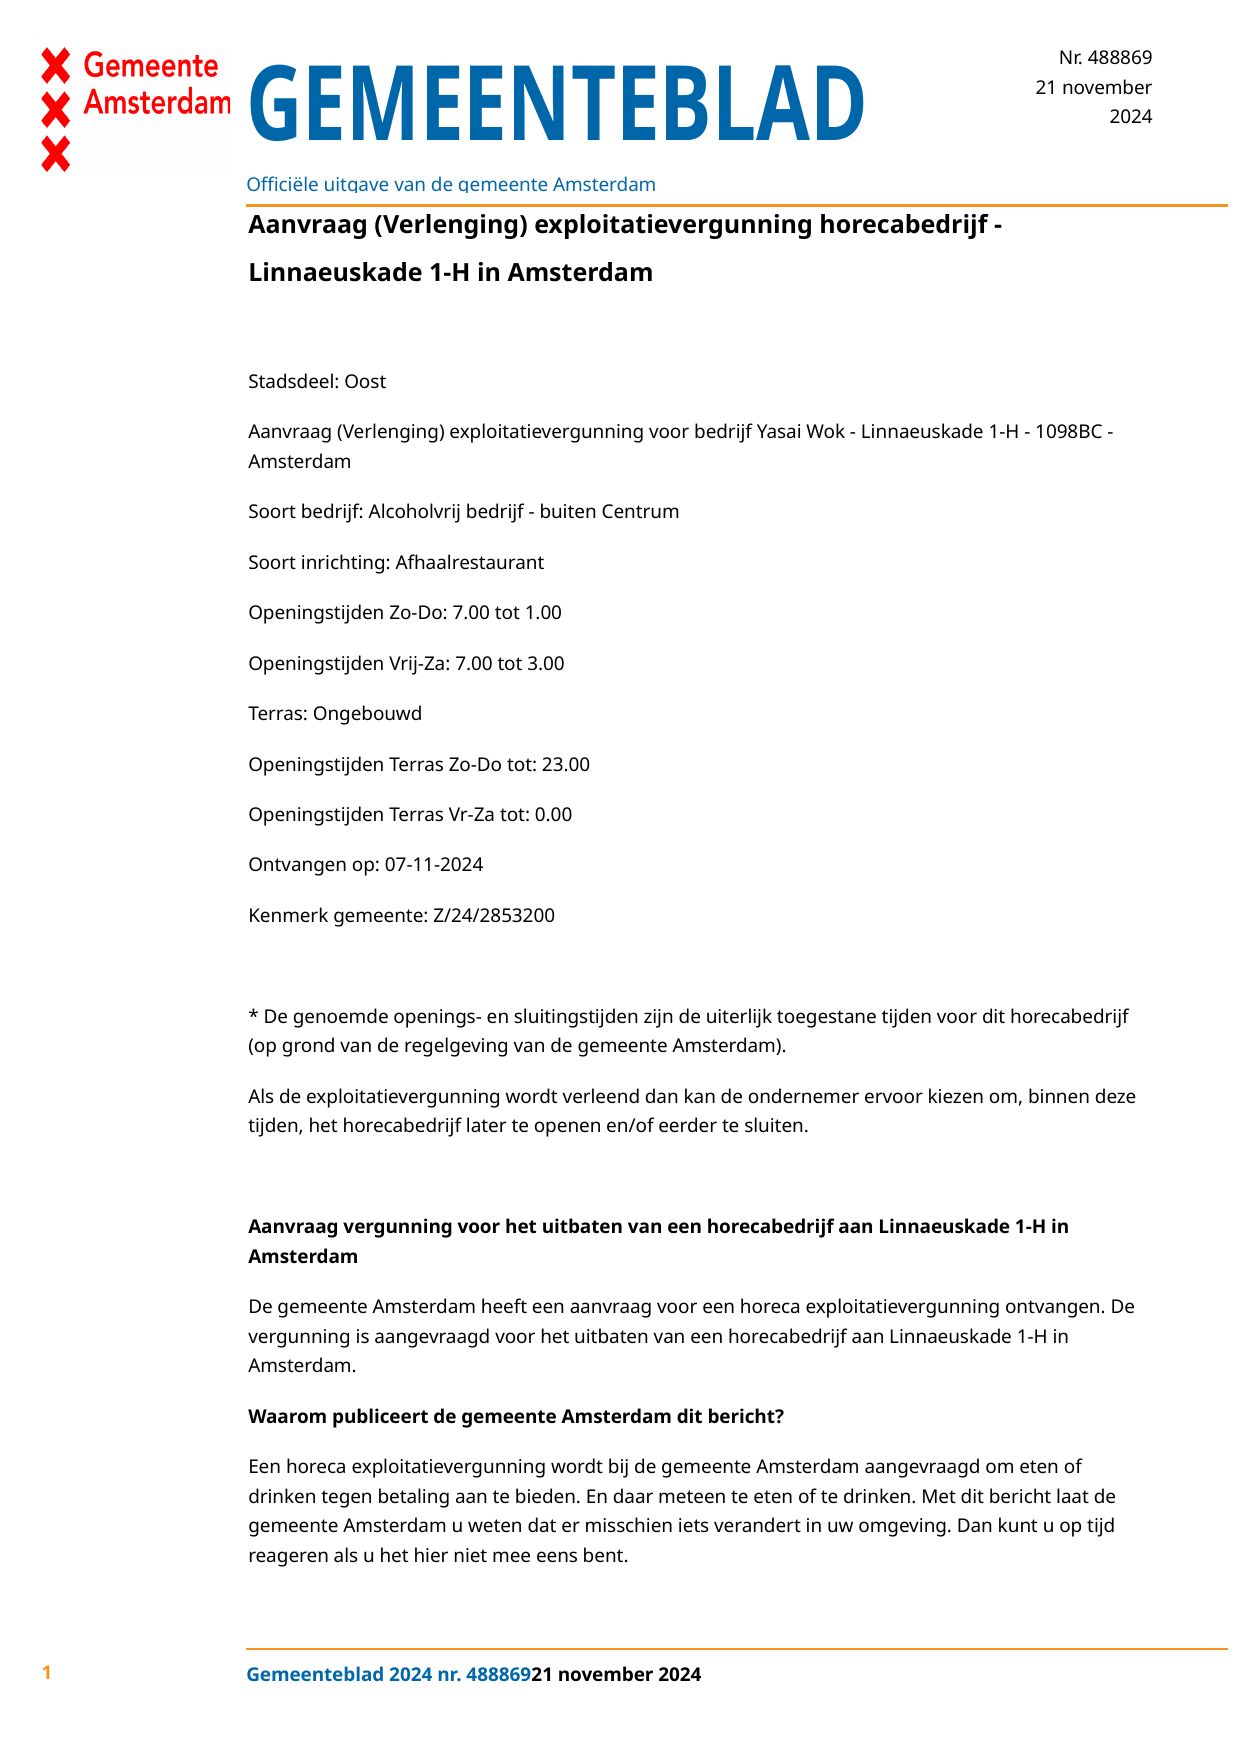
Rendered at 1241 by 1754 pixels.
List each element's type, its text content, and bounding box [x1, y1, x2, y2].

text Kenmerk gemeente: Z/24/2853200 [248, 902, 1152, 928]
text Openingstijden Zo-Do: 7.00 tot 1.00 [248, 599, 1152, 625]
text * De genoemde openings- en sluitingstijden zijn de uiterlijk toegestane tijden voor dit horecabedrijf (op grond van de regelgeving van de gemeente Amsterdam). [248, 1003, 1152, 1058]
text Waarom publiceert de gemeente Amsterdam dit bericht? [248, 1403, 1152, 1429]
text Aanvraag vergunning voor het uitbaten van een horecabedrijf aan Linnaeuskade 1-H in Amsterdam [248, 1213, 1152, 1269]
text Een horeca exploitatievergunning wordt bij de gemeente Amsterdam aangevraagd om eten of drinken tegen betaling aan te bieden. En daar meteen te eten of te drinken. Met dit bericht laat de gemeente Amsterdam u weten dat er misschien iets verandert in uw omgeving. Dan kunt u op tijd reageren als u het hier niet mee eens bent. [248, 1453, 1152, 1568]
text Soort inrichting: Afhaalrestaurant [248, 549, 1152, 575]
text Ontvangen op: 07-11-2024 [248, 852, 1152, 877]
text Terras: Ongebouwd [248, 700, 1152, 726]
picture [41, 47, 231, 172]
text Als de exploitatievergunning wordt verleend dan kan de ondernemer ervoor kiezen om, binnen deze tijden, het horecabedrijf later te openen en/of eerder te sluiten. [248, 1083, 1152, 1138]
text Stadsdeel: Oost [248, 368, 1152, 394]
text Openingstijden Terras Zo-Do tot: 23.00 [248, 751, 1152, 777]
text Aanvraag (Verlenging) exploitatievergunning horecabedrijf - Linnaeuskade 1-H in Amsterdam [248, 207, 1152, 288]
text Soort bedrijf: Alcoholvrij bedrijf - buiten Centrum [248, 499, 1152, 524]
text Openingstijden Vrij-Za: 7.00 tot 3.00 [248, 650, 1152, 676]
text Openingstijden Terras Vr-Za tot: 0.00 [248, 801, 1152, 827]
text De gemeente Amsterdam heeft een aanvraag voor een horeca exploitatievergunning ontvangen. De vergunning is aangevraagd voor het uitbaten van een horecabedrijf aan Linnaeuskade 1-H in Amsterdam. [248, 1293, 1152, 1378]
text Aanvraag (Verlenging) exploitatievergunning voor bedrijf Yasai Wok - Linnaeuskade 1-H - 1098BC - Amsterdam [248, 419, 1152, 474]
